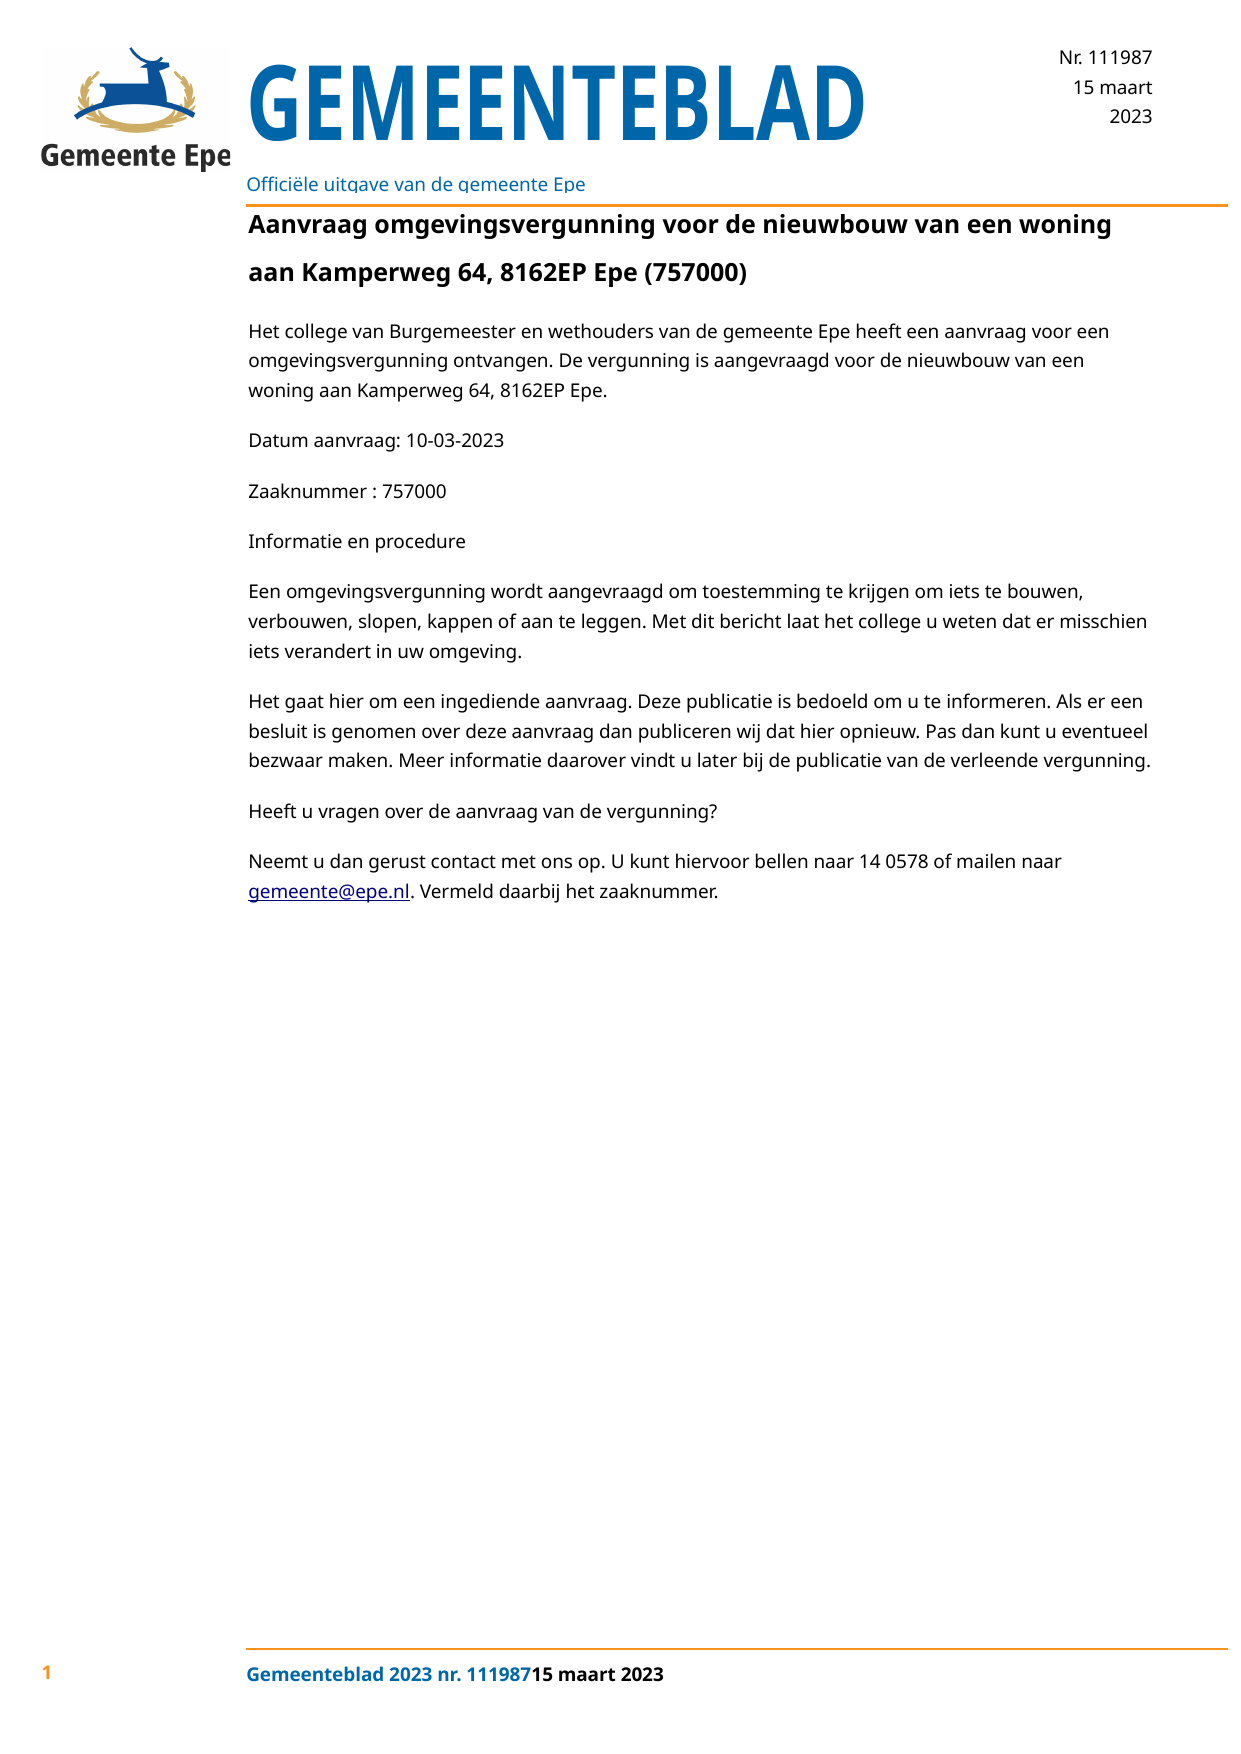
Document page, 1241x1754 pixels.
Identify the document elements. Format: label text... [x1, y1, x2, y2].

text Aanvraag omgevingsvergunning voor de nieuwbouw van een woning aan Kamperweg 64, 8162EP Epe (757000) [248, 207, 1152, 288]
text Datum aanvraag: 10-03-2023 [248, 427, 1152, 453]
text Heeft u vragen over de aanvraag van de vergunning? [248, 798, 1152, 824]
picture [41, 47, 231, 172]
text Informatie en procedure [248, 528, 1152, 554]
text Een omgevingsvergunning wordt aangevraagd om toestemming te krijgen om iets te bouwen, verbouwen, slopen, kappen of aan te leggen. Met dit bericht laat het college u weten dat er misschien iets verandert in uw omgeving. [248, 579, 1152, 664]
text Zaaknummer : 757000 [248, 478, 1152, 504]
text Het college van Burgemeester en wethouders van de gemeente Epe heeft een aanvraag voor een omgevingsvergunning ontvangen. De vergunning is aangevraagd voor de nieuwbouw van een woning aan Kamperweg 64, 8162EP Epe. [248, 318, 1152, 403]
text Neemt u dan gerust contact met ons op. U kunt hiervoor bellen naar 14 0578 of mailen naar gemeente@epe.nl. Vermeld daarbij het zaaknummer. [248, 848, 1152, 904]
text Het gaat hier om een ingediende aanvraag. Deze publicatie is bedoeld om u te informeren. Als er een besluit is genomen over deze aanvraag dan publiceren wij dat hier opnieuw. Pas dan kunt u eventueel bezwaar maken. Meer informatie daarover vindt u later bij de publicatie van de verleende vergunning. [248, 688, 1152, 773]
